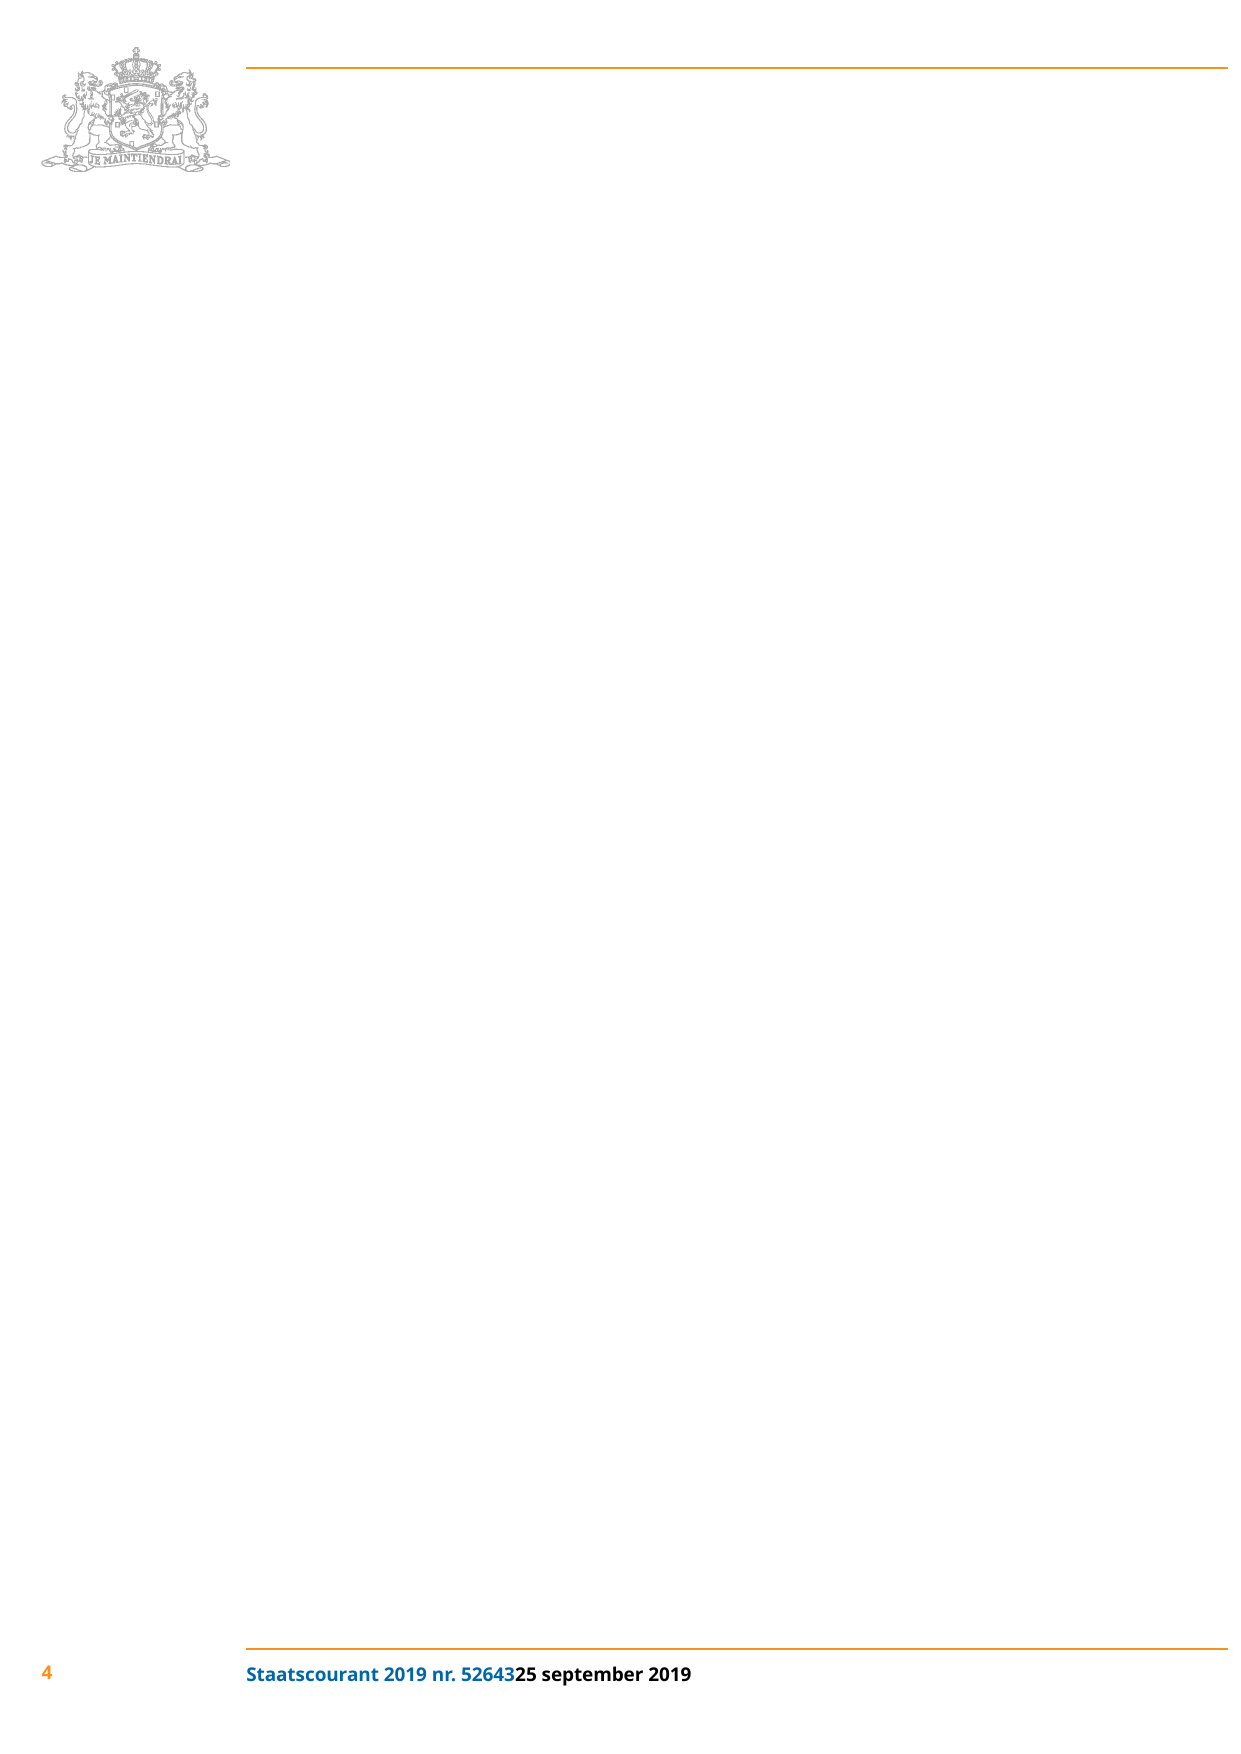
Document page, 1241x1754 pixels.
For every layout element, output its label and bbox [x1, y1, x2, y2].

picture [41, 47, 231, 172]
